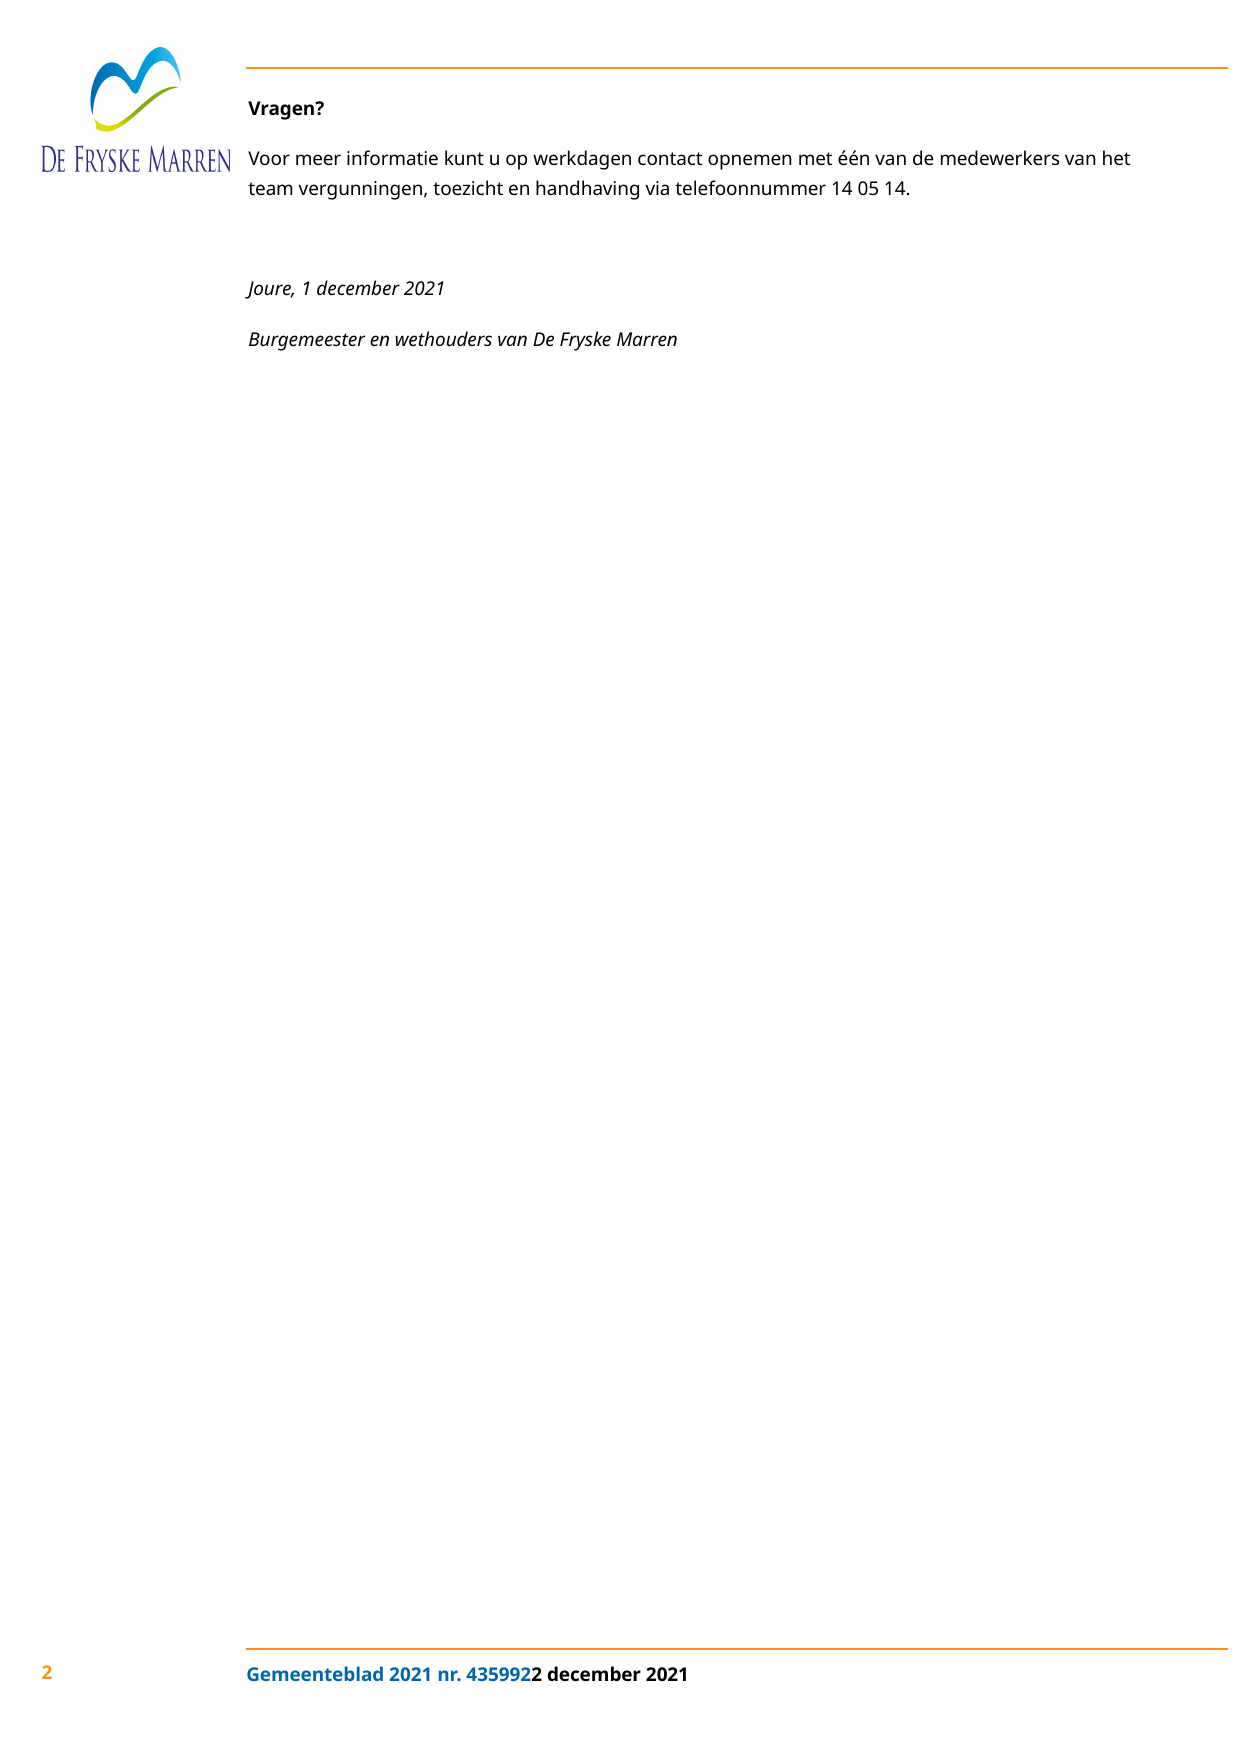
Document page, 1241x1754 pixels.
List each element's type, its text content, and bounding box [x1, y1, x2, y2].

picture [41, 47, 231, 172]
text Voor meer informatie kunt u op werkdagen contact opnemen met één van de medewerkers van het team vergunningen, toezicht en handhaving via telefoonnummer 14 05 14. [248, 145, 1152, 201]
text Burgemeester en wethouders van De Fryske Marren [248, 326, 1152, 352]
text Joure, 1 december 2021 [248, 276, 1152, 301]
text Vragen? [248, 95, 1152, 121]
